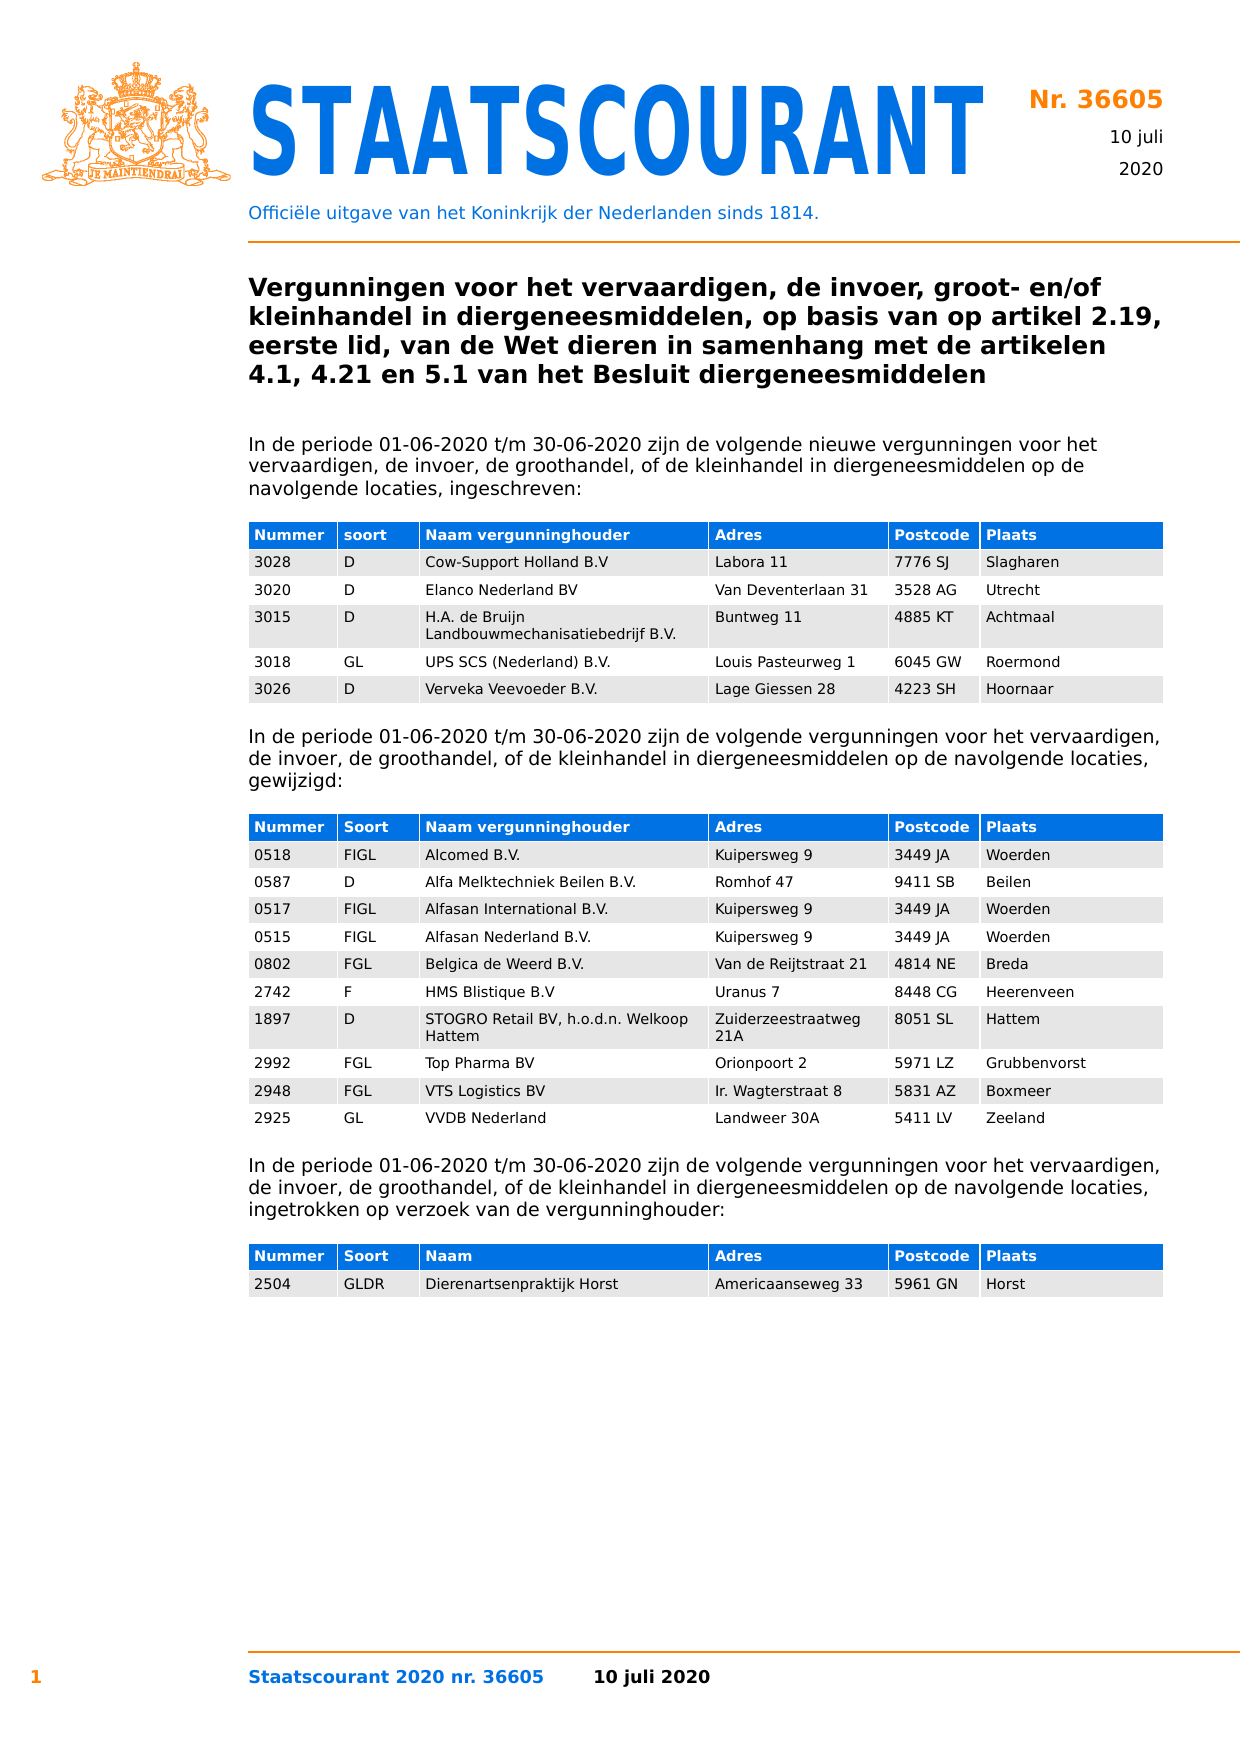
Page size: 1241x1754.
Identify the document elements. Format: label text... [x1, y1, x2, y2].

table_cell 8448 CG [889, 979, 979, 1005]
table_cell HMS Blistique B.V [420, 979, 708, 1005]
table_cell GL [338, 649, 419, 675]
table_header Plaats [981, 1244, 1163, 1270]
table_cell F [338, 979, 419, 1005]
table_cell 3018 [249, 649, 337, 675]
table_cell VTS Logistics BV [420, 1078, 708, 1104]
table_cell Woerden [981, 924, 1163, 950]
table_cell 3449 JA [889, 842, 979, 868]
table_cell 4885 KT [889, 605, 979, 648]
text In de periode 01-06-2020 t/m 30-06-2020 zijn de volgende nieuwe vergunningen voor het vervaardigen, de invoer, de groothandel, of de kleinhandel in diergeneesmiddelen op de navolgende locaties, ingeschreven: [248, 433, 1163, 499]
table_cell UPS SCS (Nederland) B.V. [420, 649, 708, 675]
table_cell 3015 [249, 605, 337, 648]
table_cell 2925 [249, 1105, 337, 1132]
table_cell Belgica de Weerd B.V. [420, 951, 708, 978]
table_header Naam vergunninghouder [420, 522, 708, 549]
table_cell Alfasan Nederland B.V. [420, 924, 708, 950]
table_header Adres [709, 1244, 888, 1270]
table_cell Kuipersweg 9 [709, 924, 888, 950]
table_cell 7776 SJ [889, 550, 979, 576]
table_cell 3026 [249, 676, 337, 703]
table_cell FIGL [338, 897, 419, 923]
table_cell 5411 LV [889, 1105, 979, 1132]
table_header Nummer [249, 522, 337, 549]
table_cell Ir. Wagterstraat 8 [709, 1078, 888, 1104]
table_cell Kuipersweg 9 [709, 842, 888, 868]
text In de periode 01-06-2020 t/m 30-06-2020 zijn de volgende vergunningen voor het vervaardigen, de invoer, de groothandel, of de kleinhandel in diergeneesmiddelen op de navolgende locaties, ingetrokken op verzoek van de vergunninghouder: [248, 1154, 1163, 1221]
table_cell Landweer 30A [709, 1105, 888, 1132]
table_cell 6045 GW [889, 649, 979, 675]
table_cell Grubbenvorst [981, 1051, 1163, 1077]
table_cell Zeeland [981, 1105, 1163, 1132]
table_cell FGL [338, 951, 419, 978]
table_header Plaats [981, 522, 1163, 549]
table_cell Horst [981, 1271, 1163, 1297]
table_cell Alfa Melktechniek Beilen B.V. [420, 869, 708, 896]
table_cell Alcomed B.V. [420, 842, 708, 868]
table_cell 2020 [998, 153, 1240, 203]
table_cell Breda [981, 951, 1163, 978]
table_header Naam [420, 1244, 708, 1270]
table_cell 5971 LZ [889, 1051, 979, 1077]
table_cell Zuiderzeestraatweg 21A [709, 1006, 888, 1049]
table_cell Dierenartsenpraktijk Horst [420, 1271, 708, 1297]
table_header Nr. 36605 [998, 62, 1240, 121]
table_cell FGL [338, 1078, 419, 1104]
table_cell Hoornaar [981, 676, 1163, 703]
table_cell 9411 SB [889, 869, 979, 896]
table_cell FGL [338, 1051, 419, 1077]
table_cell Hattem [981, 1006, 1163, 1049]
table_cell Van Deventerlaan 31 [709, 577, 888, 603]
table_cell 3449 JA [889, 897, 979, 923]
table_cell D [338, 550, 419, 576]
table_cell D [338, 676, 419, 703]
table_header Nummer [249, 1244, 337, 1270]
table_cell Labora 11 [709, 550, 888, 576]
table_cell D [338, 1006, 419, 1049]
table_header Postcode [889, 1244, 979, 1270]
table_cell Top Pharma BV [420, 1051, 708, 1077]
table_header STAATSCOURANT [248, 62, 998, 203]
table_cell Verveka Veevoeder B.V. [420, 676, 708, 703]
table_cell Elanco Nederland BV [420, 577, 708, 603]
table_cell H.A. de Bruijn Landbouwmechanisatiebedrijf B.V. [420, 605, 708, 648]
table_header Plaats [981, 814, 1163, 841]
table_cell Officiële uitgave van het Koninkrijk der Nederlanden sinds 1814. [248, 203, 1240, 241]
table_cell Roermond [981, 649, 1163, 675]
table_cell 3020 [249, 577, 337, 603]
table_cell 2992 [249, 1051, 337, 1077]
table_cell Lage Giessen 28 [709, 676, 888, 703]
table_cell 2742 [249, 979, 337, 1005]
table_cell Woerden [981, 842, 1163, 868]
table_cell 10 juli [998, 121, 1240, 153]
table_cell Louis Pasteurweg 1 [709, 649, 888, 675]
table_cell STOGRO Retail BV, h.o.d.n. Welkoop Hattem [420, 1006, 708, 1049]
table_cell 0587 [249, 869, 337, 896]
table_header [25, 62, 248, 241]
table_header Soort [338, 1244, 419, 1270]
table_cell D [338, 605, 419, 648]
table_header Adres [709, 522, 888, 549]
table_cell Americaanseweg 33 [709, 1271, 888, 1297]
subtitle Vergunningen voor het vervaardigen, de invoer, groot- en/of kleinhandel in diergeneesmiddelen, op basis van op artikel 2.19, eerste lid, van de Wet dieren in samenhang met de artikelen 4.1, 4.21 en 5.1 van het Besluit diergeneesmiddelen [248, 273, 1163, 390]
table_cell 0518 [249, 842, 337, 868]
table_cell Beilen [981, 869, 1163, 896]
table_cell D [338, 869, 419, 896]
table_cell 8051 SL [889, 1006, 979, 1049]
table_cell Achtmaal [981, 605, 1163, 648]
table_cell Boxmeer [981, 1078, 1163, 1104]
table_header Adres [709, 814, 888, 841]
table_cell Heerenveen [981, 979, 1163, 1005]
table_cell 4814 NE [889, 951, 979, 978]
table_cell Utrecht [981, 577, 1163, 603]
table_cell 0802 [249, 951, 337, 978]
table_cell D [338, 577, 419, 603]
table_header Postcode [889, 814, 979, 841]
table_cell 4223 SH [889, 676, 979, 703]
table_cell 5831 AZ [889, 1078, 979, 1104]
table_cell 3449 JA [889, 924, 979, 950]
table_cell GLDR [338, 1271, 419, 1297]
table_header Naam vergunninghouder [420, 814, 708, 841]
table_cell Uranus 7 [709, 979, 888, 1005]
text In de periode 01-06-2020 t/m 30-06-2020 zijn de volgende vergunningen voor het vervaardigen, de invoer, de groothandel, of de kleinhandel in diergeneesmiddelen op de navolgende locaties, gewijzigd: [248, 726, 1163, 791]
table_cell FIGL [338, 924, 419, 950]
table_header Postcode [889, 522, 979, 549]
table_cell Woerden [981, 897, 1163, 923]
table_cell 5961 GN [889, 1271, 979, 1297]
table_cell 2948 [249, 1078, 337, 1104]
table_cell Alfasan International B.V. [420, 897, 708, 923]
table_cell Van de Reijtstraat 21 [709, 951, 888, 978]
table_cell VVDB Nederland [420, 1105, 708, 1132]
table_cell 1897 [249, 1006, 337, 1049]
table_header Soort [338, 814, 419, 841]
table_cell Orionpoort 2 [709, 1051, 888, 1077]
table_cell 0517 [249, 897, 337, 923]
table_cell 2504 [249, 1271, 337, 1297]
picture [41, 62, 231, 186]
table_cell Buntweg 11 [709, 605, 888, 648]
table_cell 3528 AG [889, 577, 979, 603]
table_cell 0515 [249, 924, 337, 950]
table_header soort [338, 522, 419, 549]
table_header Nummer [249, 814, 337, 841]
table_cell 3028 [249, 550, 337, 576]
table_cell FIGL [338, 842, 419, 868]
table_cell Slagharen [981, 550, 1163, 576]
table_cell GL [338, 1105, 419, 1132]
table_cell Romhof 47 [709, 869, 888, 896]
table_cell Cow-Support Holland B.V [420, 550, 708, 576]
table_cell Kuipersweg 9 [709, 897, 888, 923]
